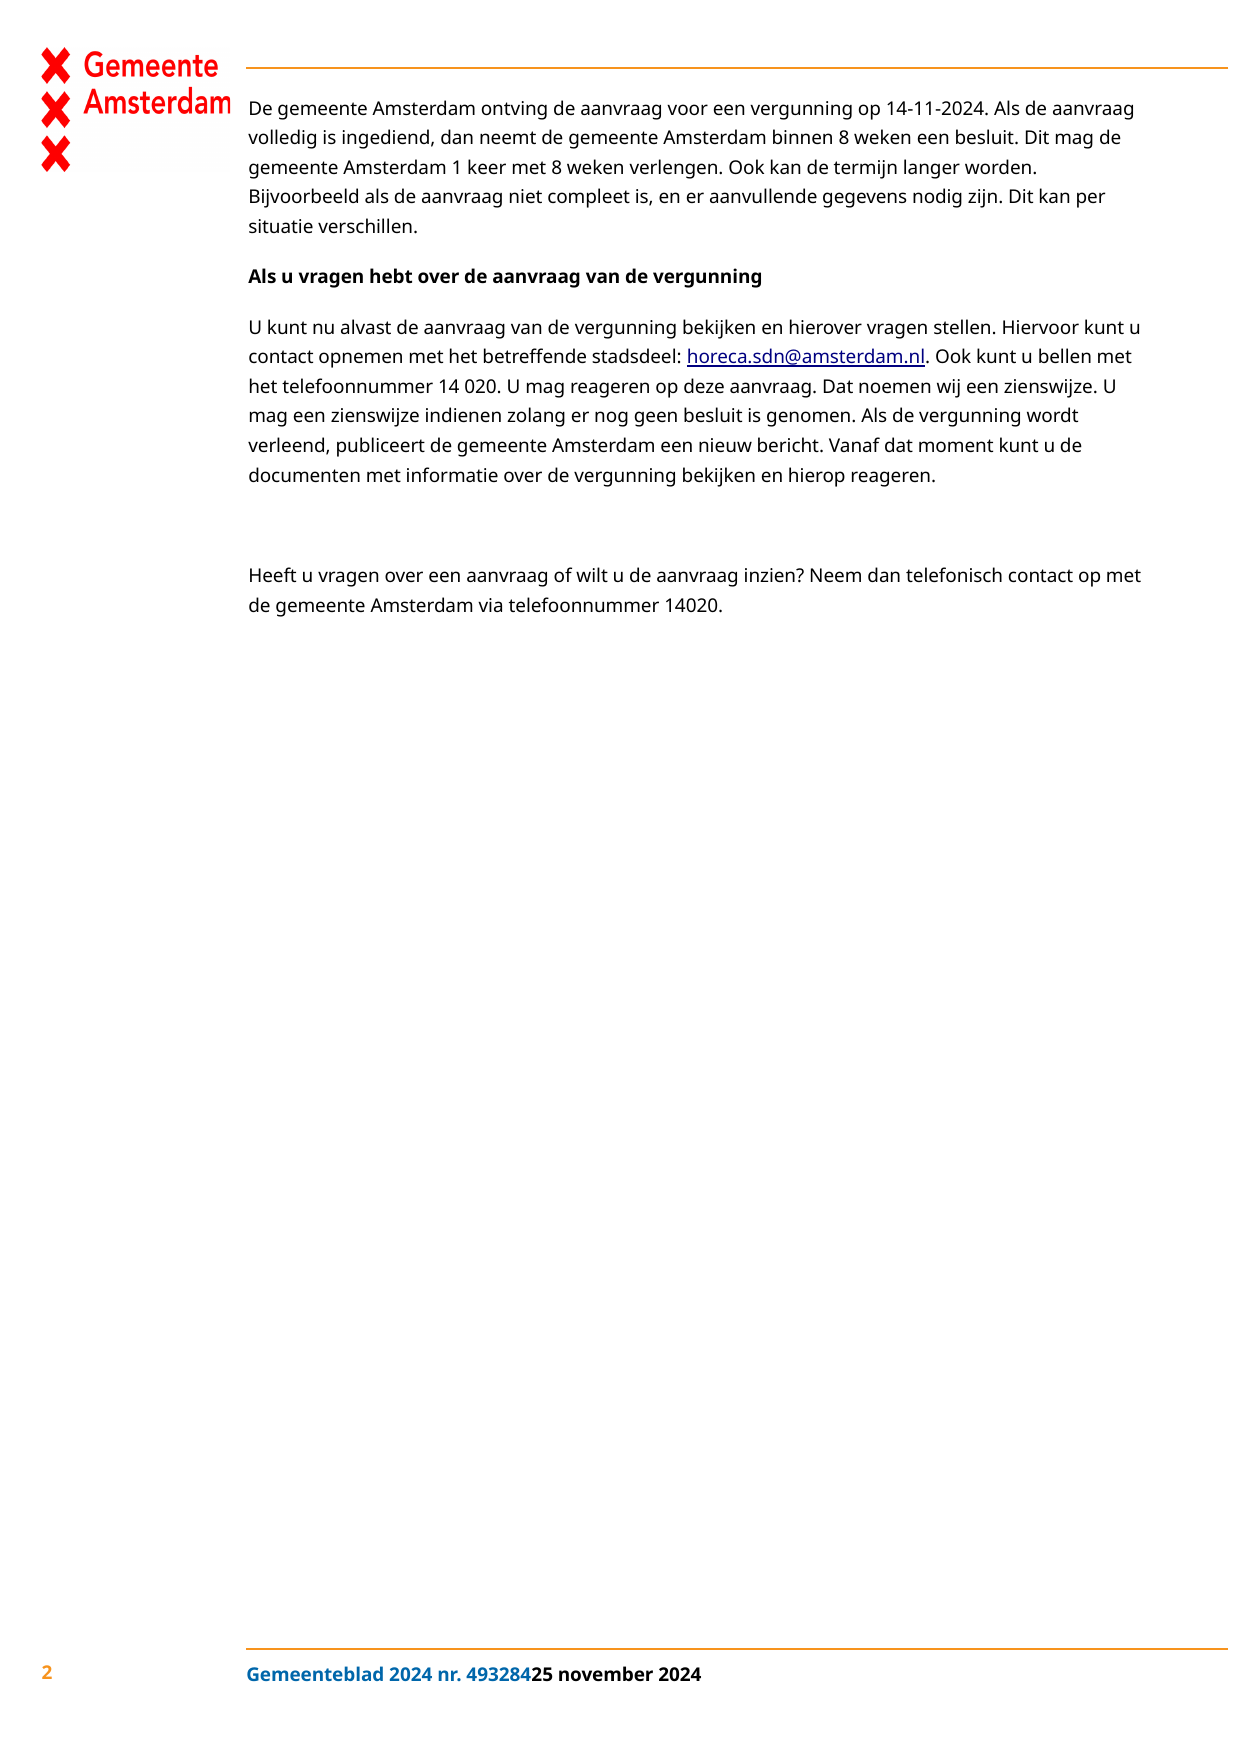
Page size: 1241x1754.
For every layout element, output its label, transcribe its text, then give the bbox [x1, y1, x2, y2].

text Heeft u vragen over een aanvraag of wilt u de aanvraag inzien? Neem dan telefonisch contact op met de gemeente Amsterdam via telefoonnummer 14020. [248, 563, 1152, 618]
text Als u vragen hebt over de aanvraag van de vergunning [248, 263, 1152, 289]
text De gemeente Amsterdam ontving de aanvraag voor een vergunning op 14-11-2024. Als de aanvraag volledig is ingediend, dan neemt de gemeente Amsterdam binnen 8 weken een besluit. Dit mag de gemeente Amsterdam 1 keer met 8 weken verlengen. Ook kan de termijn langer worden. Bijvoorbeeld als de aanvraag niet compleet is, en er aanvullende gegevens nodig zijn. Dit kan per situatie verschillen. [248, 95, 1152, 239]
text U kunt nu alvast de aanvraag van de vergunning bekijken en hierover vragen stellen. Hiervoor kunt u contact opnemen met het betreffende stadsdeel: horeca.sdn@amsterdam.nl. Ook kunt u bellen met het telefoonnummer 14 020. U mag reageren op deze aanvraag. Dat noemen wij een zienswijze. U mag een zienswijze indienen zolang er nog geen besluit is genomen. Als de vergunning wordt verleend, publiceert de gemeente Amsterdam een nieuw bericht. Vanaf dat moment kunt u de documenten met informatie over de vergunning bekijken en hierop reageren. [248, 314, 1152, 488]
picture [41, 47, 231, 172]
